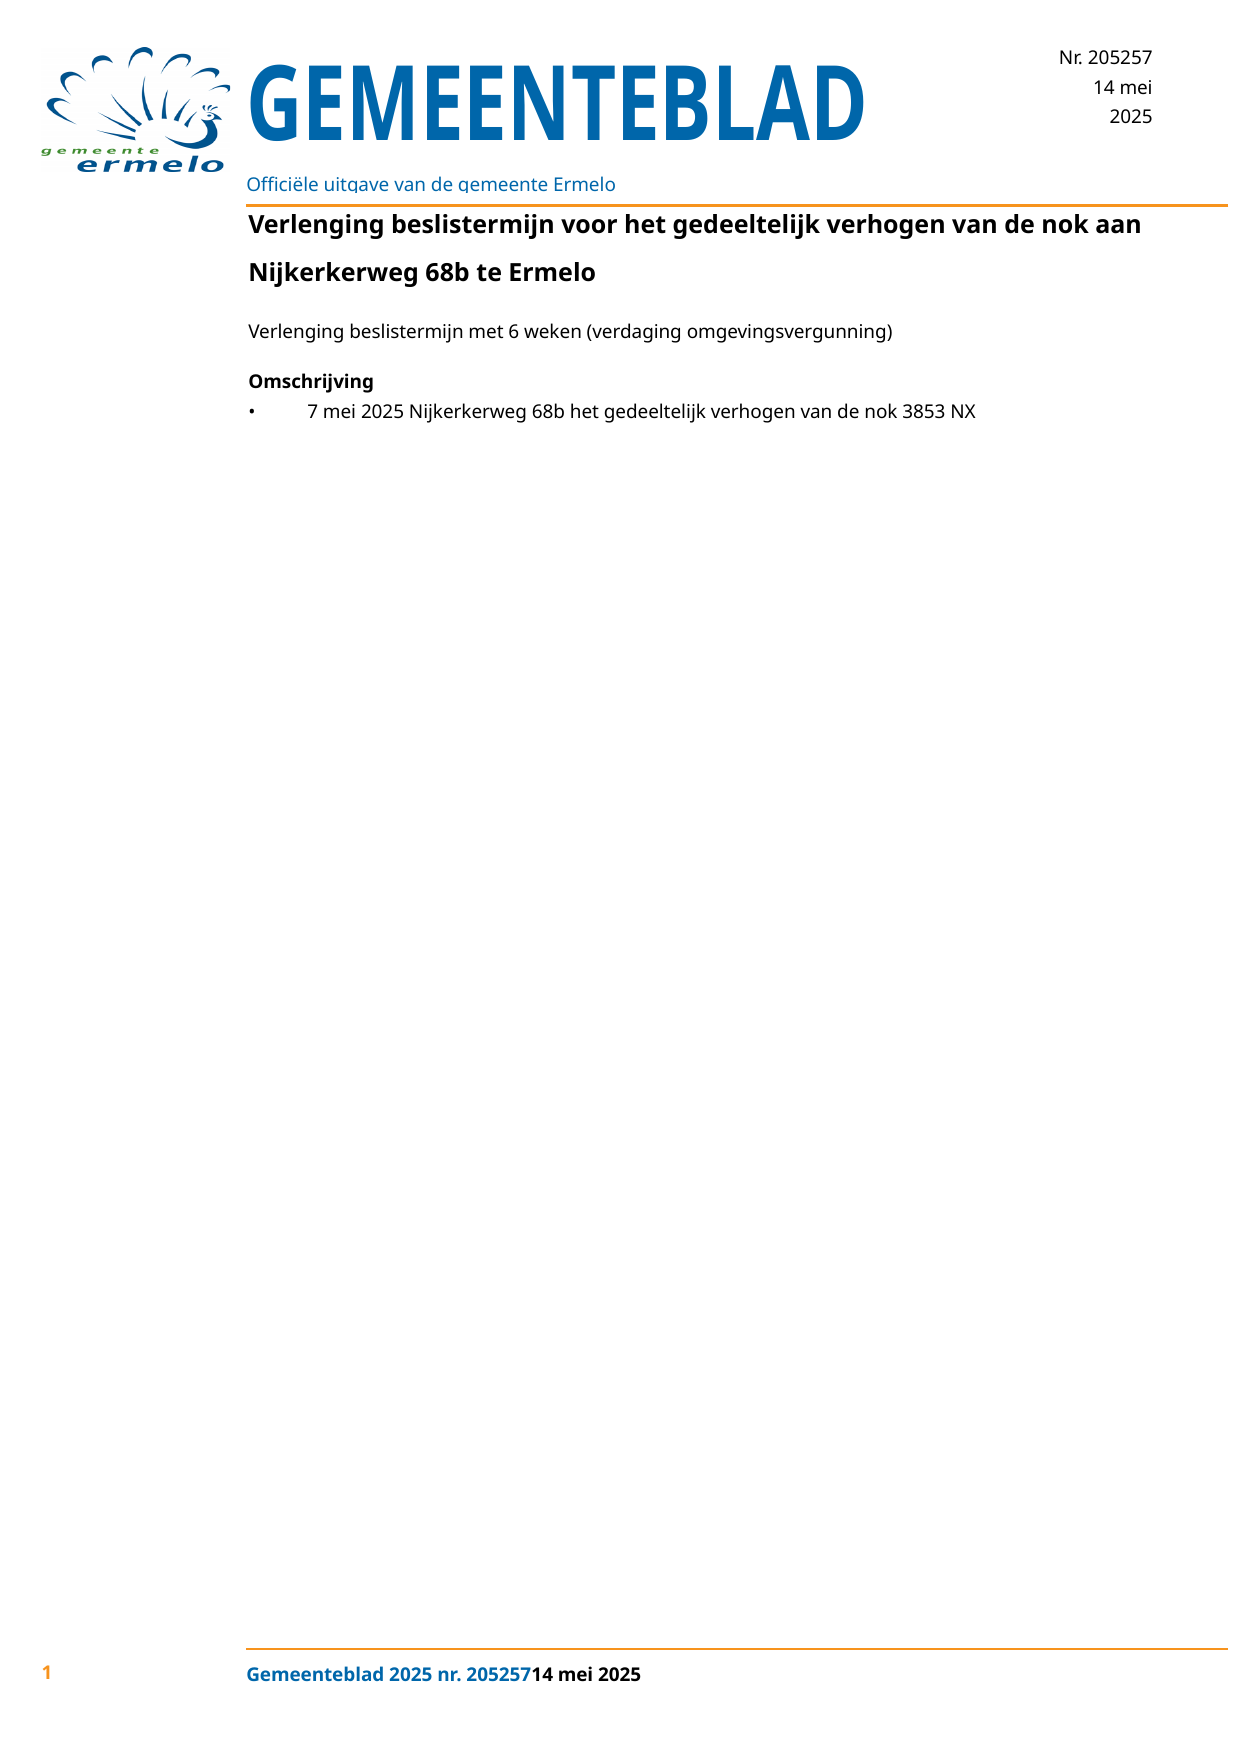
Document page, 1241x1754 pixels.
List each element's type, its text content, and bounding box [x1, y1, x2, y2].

text Verlenging beslistermijn met 6 weken (verdaging omgevingsvergunning) [248, 318, 1152, 344]
text Verlenging beslistermijn voor het gedeeltelijk verhogen van de nok aan Nijkerkerweg 68b te Ermelo [248, 207, 1152, 288]
picture [41, 47, 231, 172]
text Omschrijving [248, 368, 1152, 394]
list 7 mei 2025 Nijkerkerweg 68b het gedeeltelijk verhogen van de nok 3853 NX [248, 398, 1152, 424]
